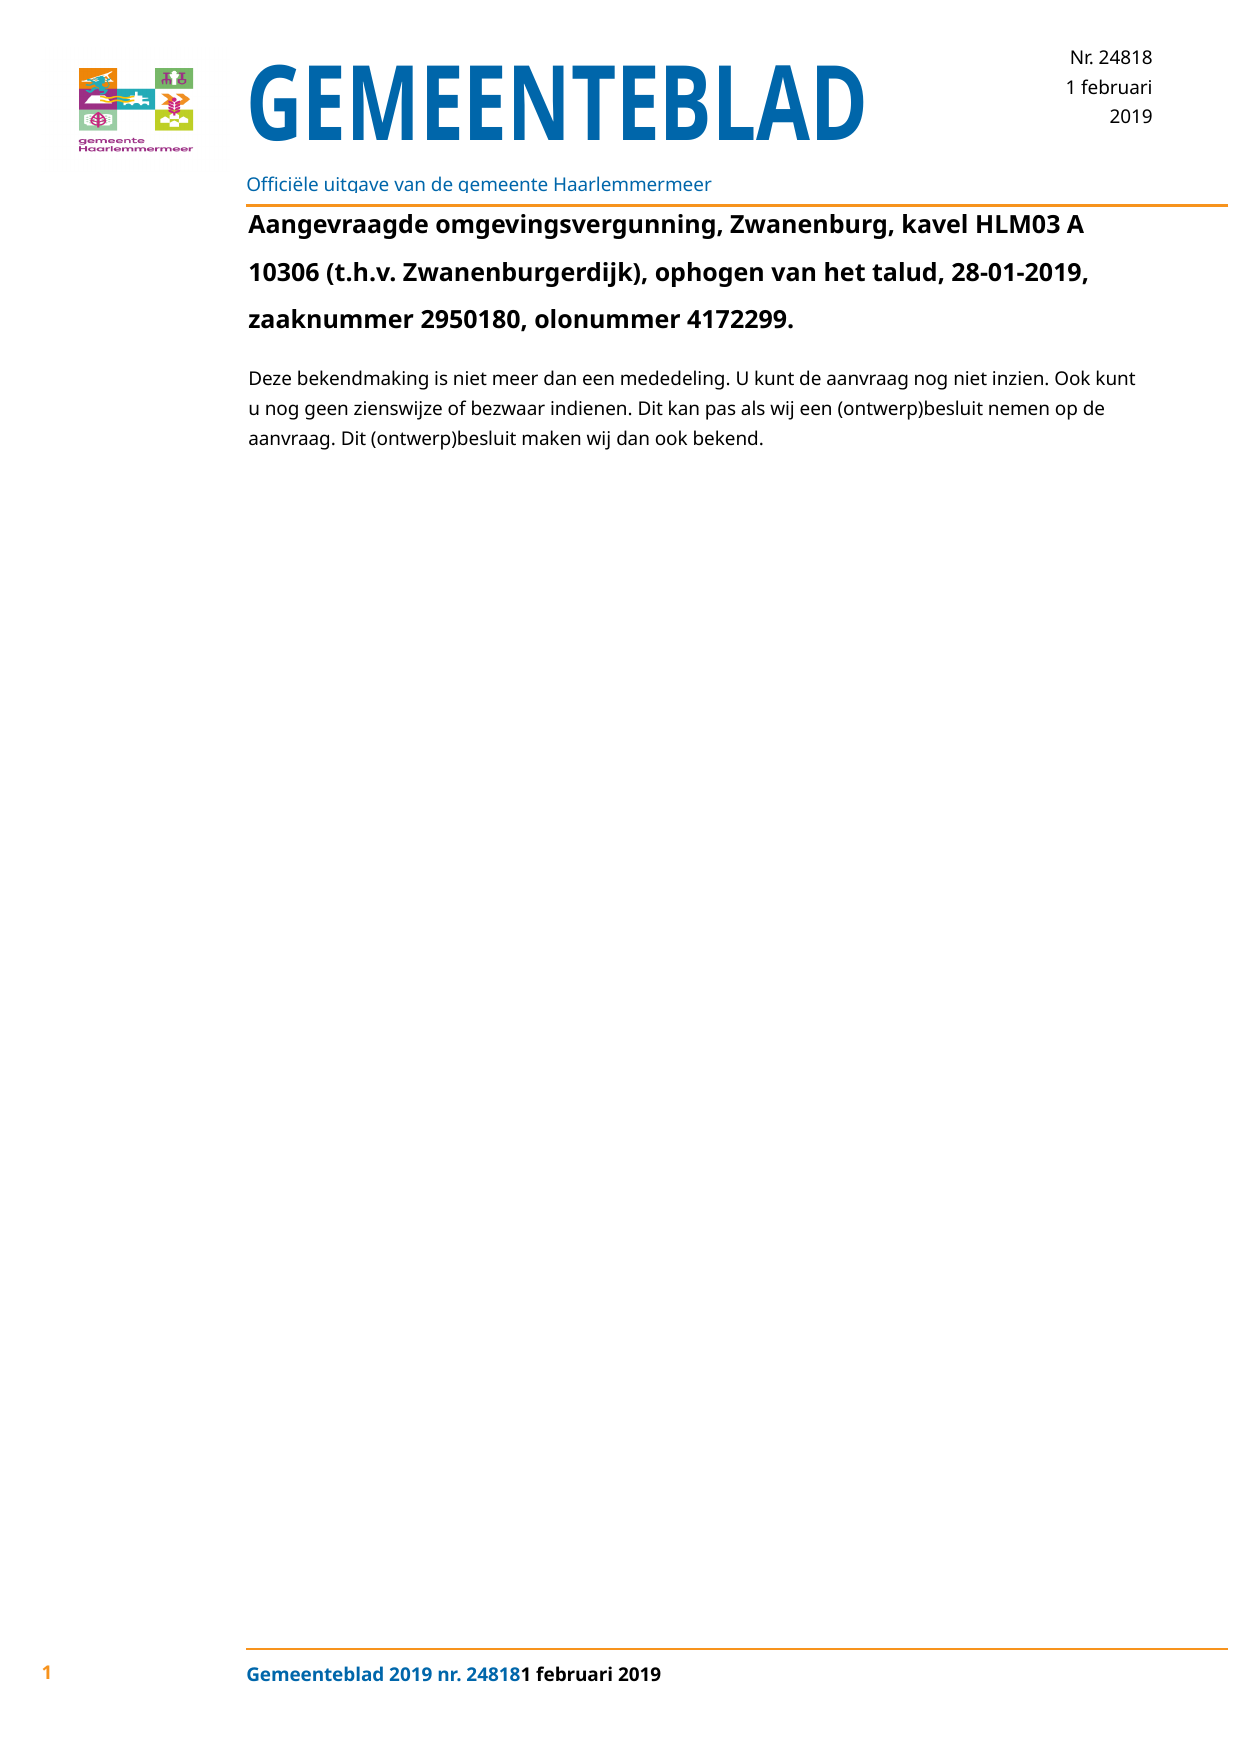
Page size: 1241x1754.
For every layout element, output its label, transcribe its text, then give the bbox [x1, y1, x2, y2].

text Aangevraagde omgevingsvergunning, Zwanenburg, kavel HLM03 A 10306 (t.h.v. Zwanenburgerdijk), ophogen van het talud, 28-01-2019, zaaknummer 2950180, olonummer 4172299. [248, 207, 1152, 336]
text Deze bekendmaking is niet meer dan een mededeling. U kunt de aanvraag nog niet inzien. Ook kunt u nog geen zienswijze of bezwaar indienen. Dit kan pas als wij een (ontwerp)besluit nemen op de aanvraag. Dit (ontwerp)besluit maken wij dan ook bekend. [248, 366, 1152, 450]
picture [41, 47, 231, 172]
